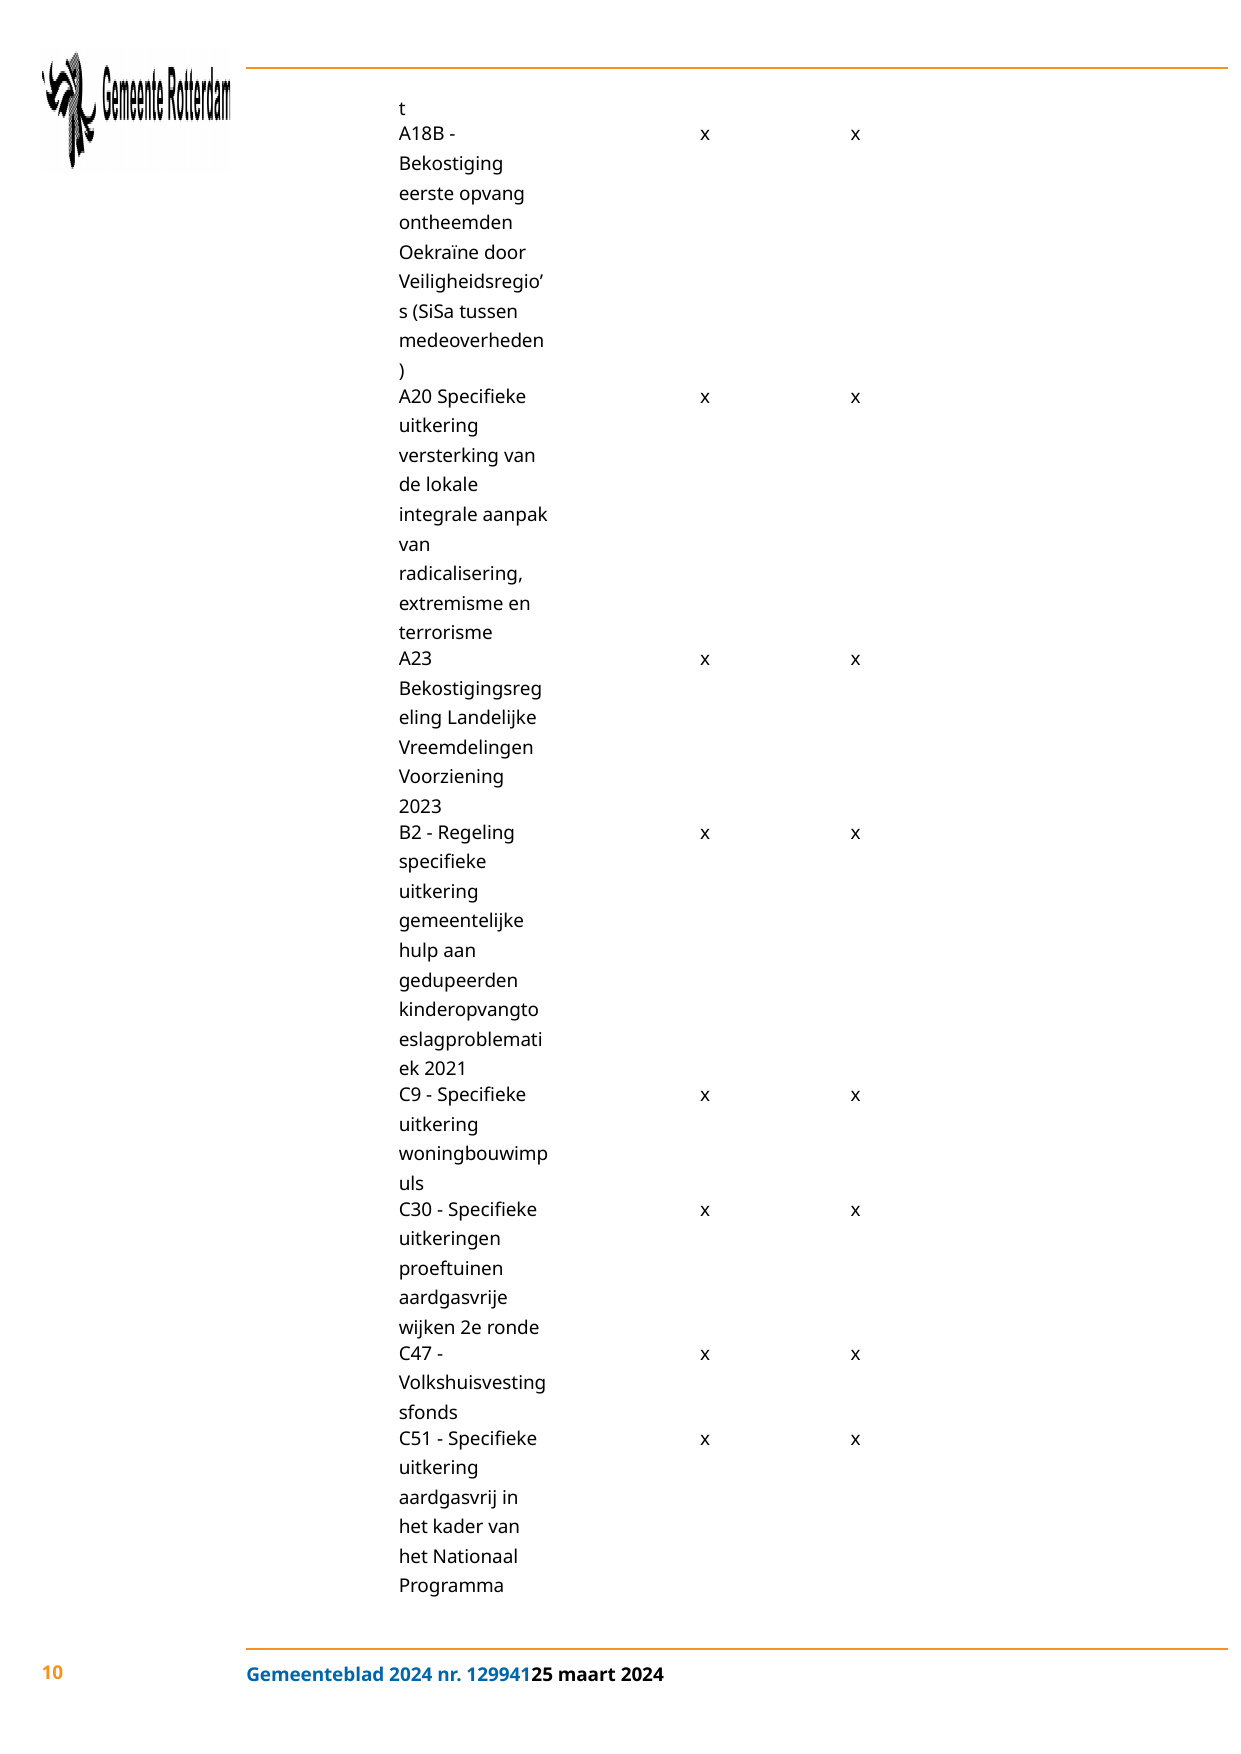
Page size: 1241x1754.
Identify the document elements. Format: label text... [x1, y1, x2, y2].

table_cell x [850, 121, 1152, 383]
table_cell t [399, 95, 549, 121]
table_cell x [700, 383, 850, 645]
table_cell x [700, 645, 850, 819]
table_cell x [850, 1196, 1152, 1340]
table_cell x [700, 1081, 850, 1196]
picture [41, 47, 231, 172]
table_cell [248, 819, 398, 1081]
table_cell x [850, 1340, 1152, 1425]
table_cell [549, 819, 700, 1081]
table_cell B2 - Regeling specifieke uitkering gemeentelijke hulp aan gedupeerden kinderopvangtoeslagproblematiek 2021 [399, 819, 549, 1081]
table_cell C51 - Specifieke uitkering aardgasvrij in het kader van het Nationaal Programma [399, 1425, 549, 1598]
table_cell [549, 1081, 700, 1196]
table_cell [248, 95, 398, 121]
table_cell [549, 1196, 700, 1340]
table_cell x [700, 1196, 850, 1340]
table_cell [248, 1196, 398, 1340]
table_cell [700, 95, 850, 121]
table_cell [549, 383, 700, 645]
table_cell [549, 645, 700, 819]
table_cell A18B - Bekostiging eerste opvang ontheemden Oekraïne door Veiligheidsregio’s (SiSa tussen medeoverheden) [399, 121, 549, 383]
table_cell [248, 1340, 398, 1425]
table_cell x [850, 1081, 1152, 1196]
table_cell x [850, 645, 1152, 819]
table_cell A23 Bekostigingsregeling Landelijke Vreemdelingen Voorziening 2023 [399, 645, 549, 819]
table_cell [248, 383, 398, 645]
table_cell x [700, 1340, 850, 1425]
table_cell x [850, 1425, 1152, 1598]
table_cell [248, 1081, 398, 1196]
table_cell C47 - Volkshuisvestingsfonds [399, 1340, 549, 1425]
table_cell [549, 121, 700, 383]
table_cell [248, 1425, 398, 1598]
table_cell [248, 121, 398, 383]
table_cell A20 Specifieke uitkering versterking van de lokale integrale aanpak van radicalisering, extremisme en terrorisme [399, 383, 549, 645]
table_cell [549, 95, 700, 121]
table_cell [549, 1425, 700, 1598]
table_cell [549, 1340, 700, 1425]
table_cell x [700, 1425, 850, 1598]
table_cell x [850, 819, 1152, 1081]
table_cell x [700, 819, 850, 1081]
table_cell C9 - Specifieke uitkering woningbouwimpuls [399, 1081, 549, 1196]
table_cell [248, 645, 398, 819]
table_cell [850, 95, 1152, 121]
table_cell x [700, 121, 850, 383]
table_cell C30 - Specifieke uitkeringen proeftuinen aardgasvrije wijken 2e ronde [399, 1196, 549, 1340]
table_cell x [850, 383, 1152, 645]
